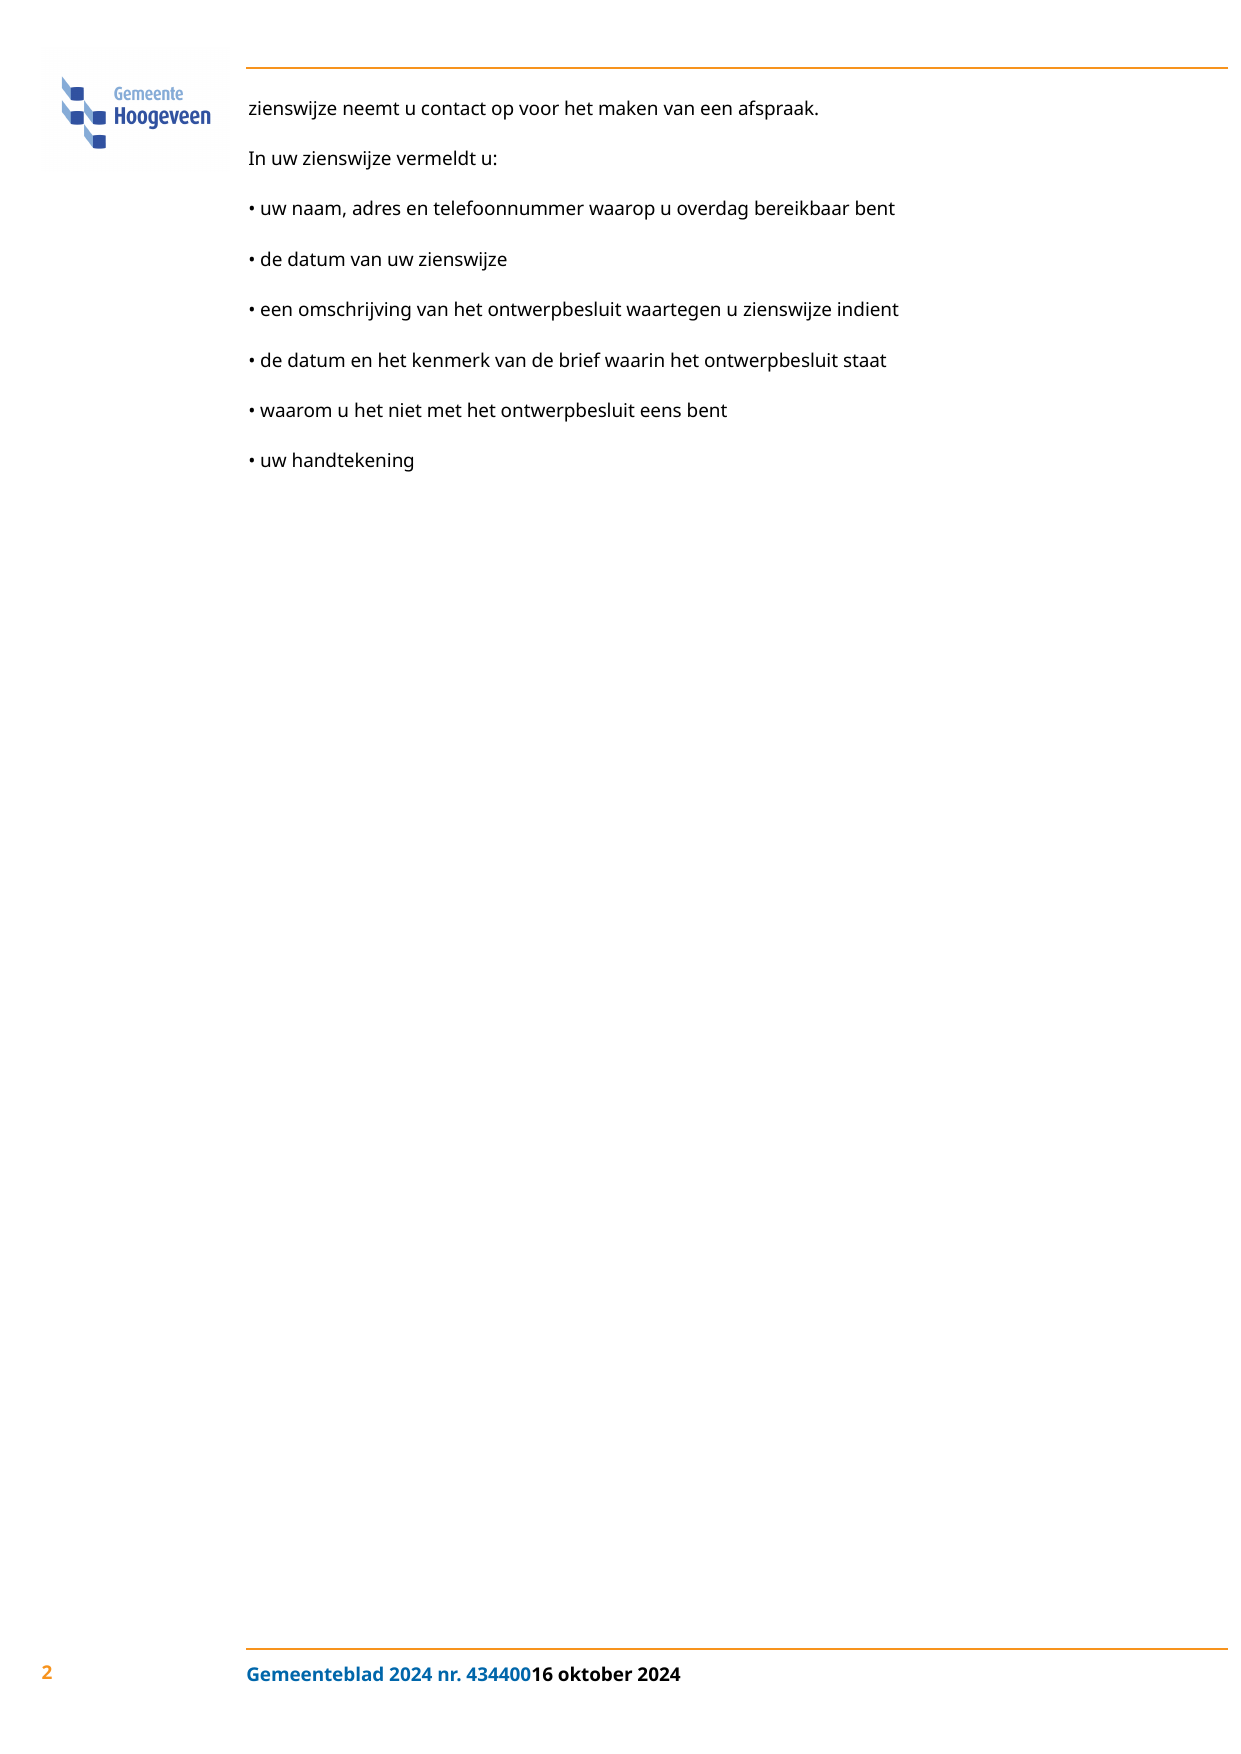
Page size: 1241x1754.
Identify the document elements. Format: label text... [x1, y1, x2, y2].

text • een omschrijving van het ontwerpbesluit waartegen u zienswijze indient [248, 296, 1152, 322]
text • de datum van uw zienswijze [248, 246, 1152, 272]
text • waarom u het niet met het ontwerpbesluit eens bent [248, 397, 1152, 423]
text • de datum en het kenmerk van de brief waarin het ontwerpbesluit staat [248, 347, 1152, 373]
text • uw handtekening [248, 448, 1152, 473]
text • uw naam, adres en telefoonnummer waarop u overdag bereikbaar bent [248, 196, 1152, 221]
text In uw zienswijze vermeldt u: [248, 145, 1152, 171]
text zienswijze neemt u contact op voor het maken van een afspraak. [248, 95, 1152, 121]
picture [41, 47, 231, 172]
